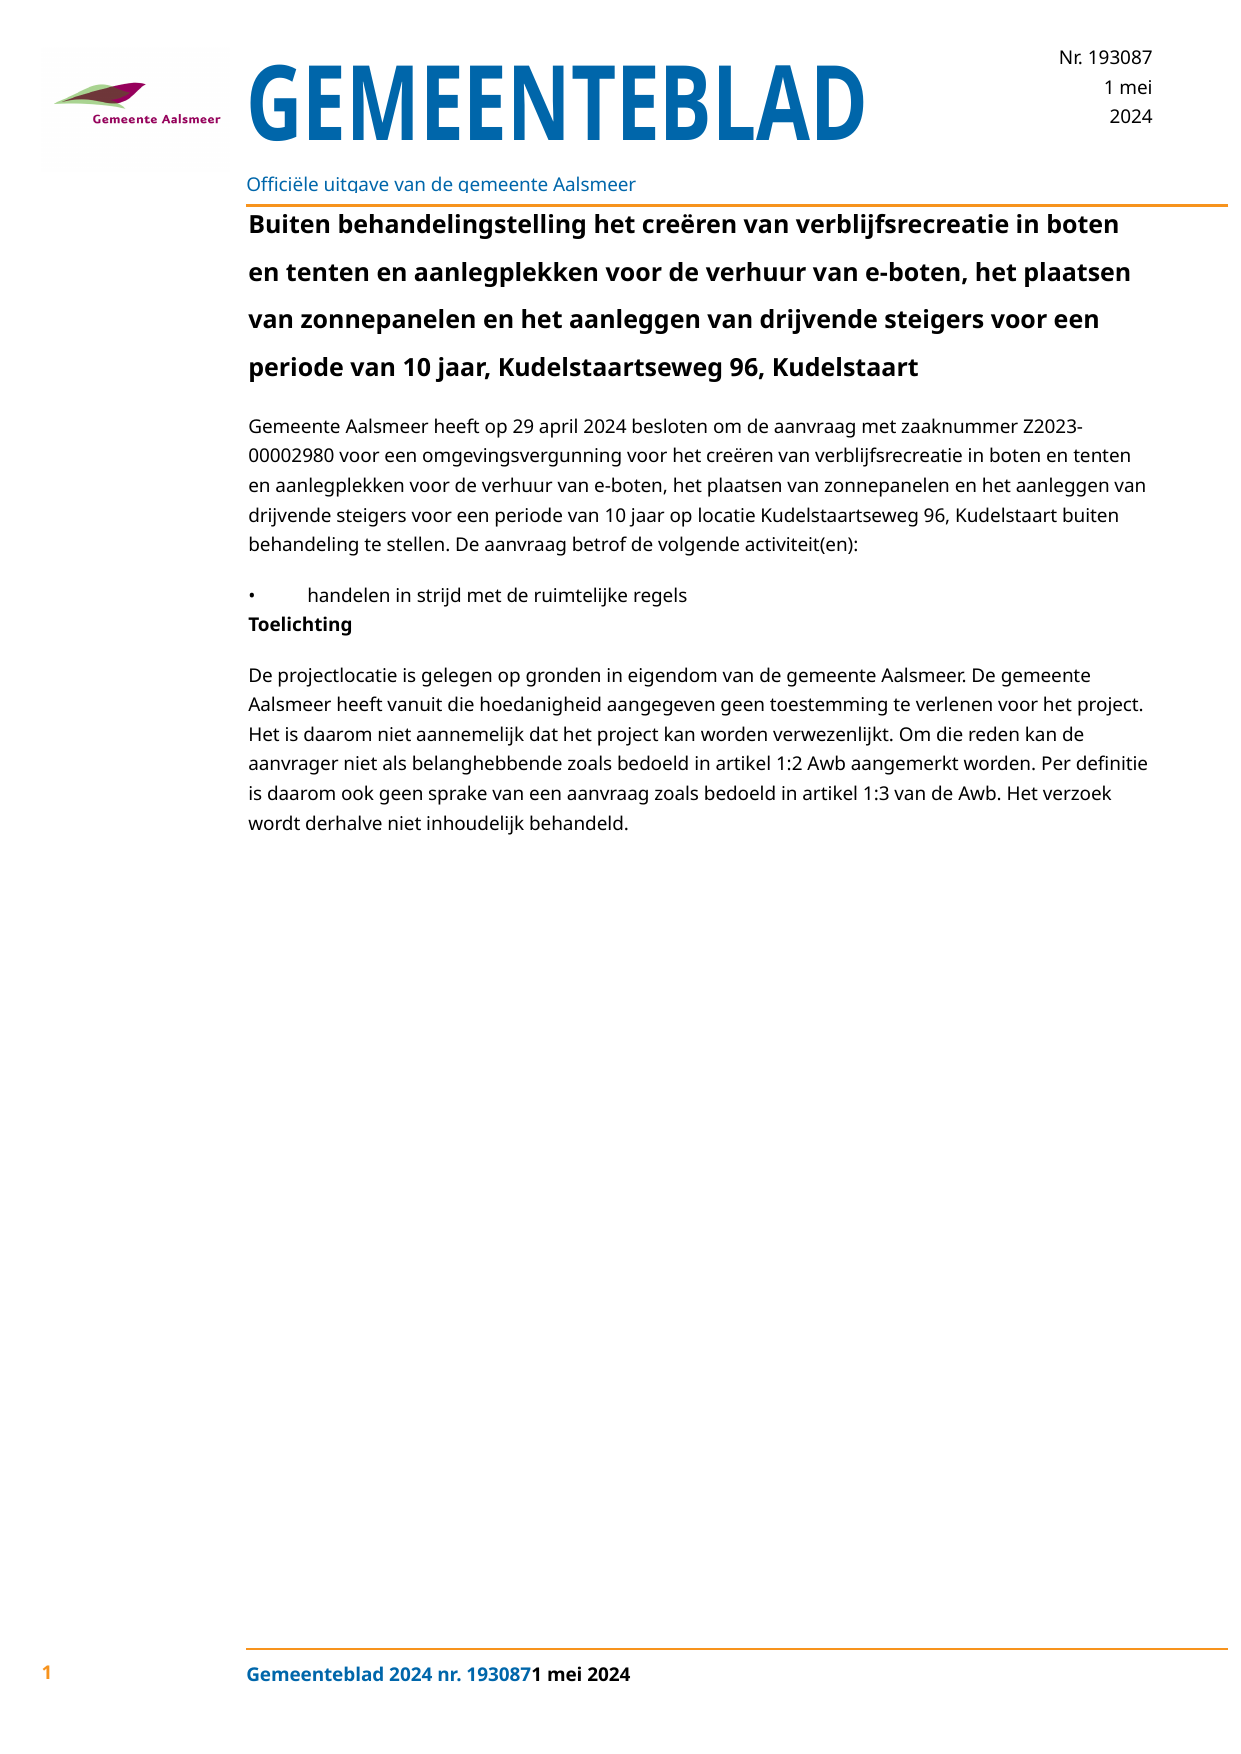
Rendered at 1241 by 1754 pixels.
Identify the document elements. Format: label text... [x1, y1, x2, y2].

text Buiten behandelingstelling het creëren van verblijfsrecreatie in boten en tenten en aanlegplekken voor de verhuur van e-boten, het plaatsen van zonnepanelen en het aanleggen van drijvende steigers voor een periode van 10 jaar, Kudelstaartseweg 96, Kudelstaart [248, 207, 1152, 384]
picture [41, 47, 231, 172]
list handelen in strijd met de ruimtelijke regels [248, 582, 1152, 608]
text De projectlocatie is gelegen op gronden in eigendom van de gemeente Aalsmeer. De gemeente Aalsmeer heeft vanuit die hoedanigheid aangegeven geen toestemming te verlenen voor het project. Het is daarom niet aannemelijk dat het project kan worden verwezenlijkt. Om die reden kan de aanvrager niet als belanghebbende zoals bedoeld in artikel 1:2 Awb aangemerkt worden. Per definitie is daarom ook geen sprake van een aanvraag zoals bedoeld in artikel 1:3 van de Awb. Het verzoek wordt derhalve niet inhoudelijk behandeld. [248, 662, 1152, 836]
text Gemeente Aalsmeer heeft op 29 april 2024 besloten om de aanvraag met zaaknummer Z2023-00002980 voor een omgevingsvergunning voor het creëren van verblijfsrecreatie in boten en tenten en aanlegplekken voor de verhuur van e-boten, het plaatsen van zonnepanelen en het aanleggen van drijvende steigers voor een periode van 10 jaar op locatie Kudelstaartseweg 96, Kudelstaart buiten behandeling te stellen. De aanvraag betrof de volgende activiteit(en): [248, 413, 1152, 557]
text Toelichting [248, 611, 1152, 637]
